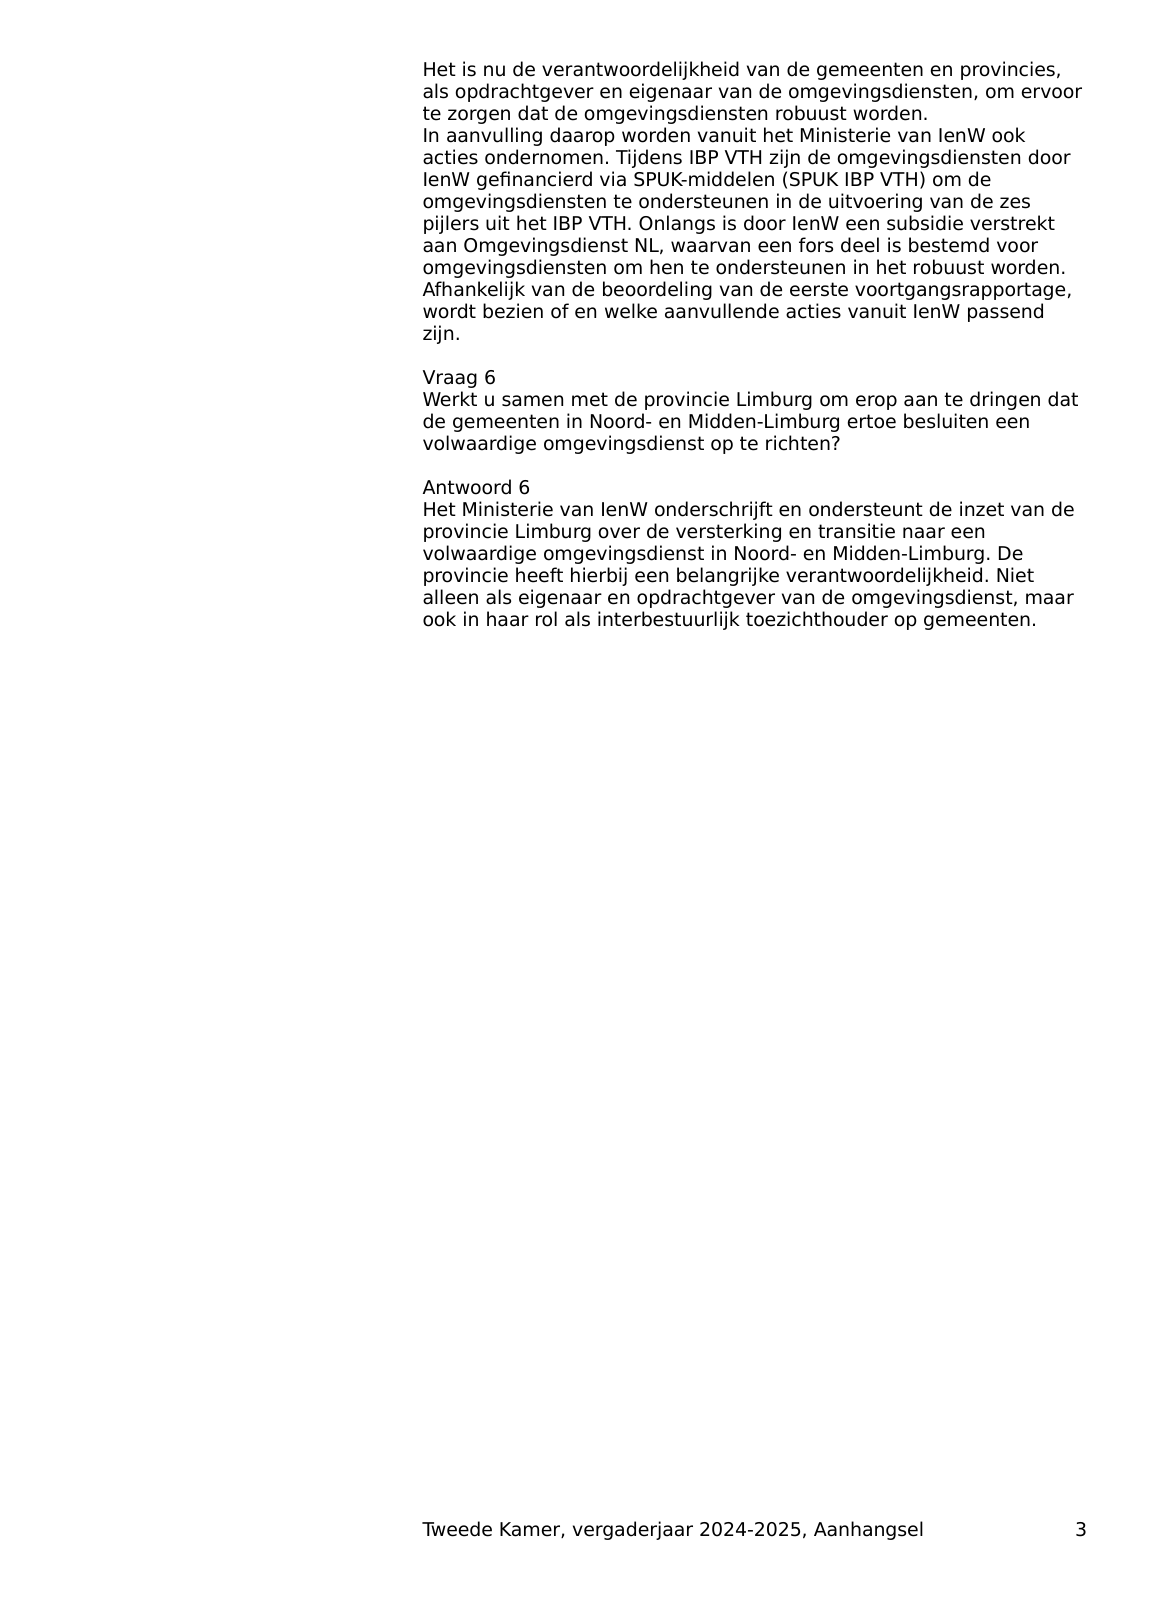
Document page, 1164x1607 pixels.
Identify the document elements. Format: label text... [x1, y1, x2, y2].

text Het Ministerie van IenW onderschrijft en ondersteunt de inzet van de provincie Limburg over de versterking en transitie naar een volwaardige omgevingsdienst in Noord- en Midden-Limburg. De provincie heeft hierbij een belangrijke verantwoordelijkheid. Niet alleen als eigenaar en opdrachtgever van de omgevingsdienst, maar ook in haar rol als interbestuurlijk toezichthouder op gemeenten. [422, 499, 1087, 631]
text Het is nu de verantwoordelijkheid van de gemeenten en provincies, als opdrachtgever en eigenaar van de omgevingsdiensten, om ervoor te zorgen dat de omgevingsdiensten robuust worden. [422, 59, 1087, 125]
text Antwoord 6 [422, 477, 1087, 499]
text In aanvulling daarop worden vanuit het Ministerie van IenW ook acties ondernomen. Tijdens IBP VTH zijn de omgevingsdiensten door IenW gefinancierd via SPUK-middelen (SPUK IBP VTH) om de omgevingsdiensten te ondersteunen in de uitvoering van de zes pijlers uit het IBP VTH. Onlangs is door IenW een subsidie verstrekt aan Omgevingsdienst NL, waarvan een fors deel is bestemd voor omgevingsdiensten om hen te ondersteunen in het robuust worden. Afhankelijk van de beoordeling van de eerste voortgangsrapportage, wordt bezien of en welke aanvullende acties vanuit IenW passend zijn. [422, 125, 1087, 345]
text Vraag 6 [422, 367, 1087, 389]
text Werkt u samen met de provincie Limburg om erop aan te dringen dat de gemeenten in Noord- en Midden-Limburg ertoe besluiten een volwaardige omgevingsdienst op te richten? [422, 389, 1087, 455]
